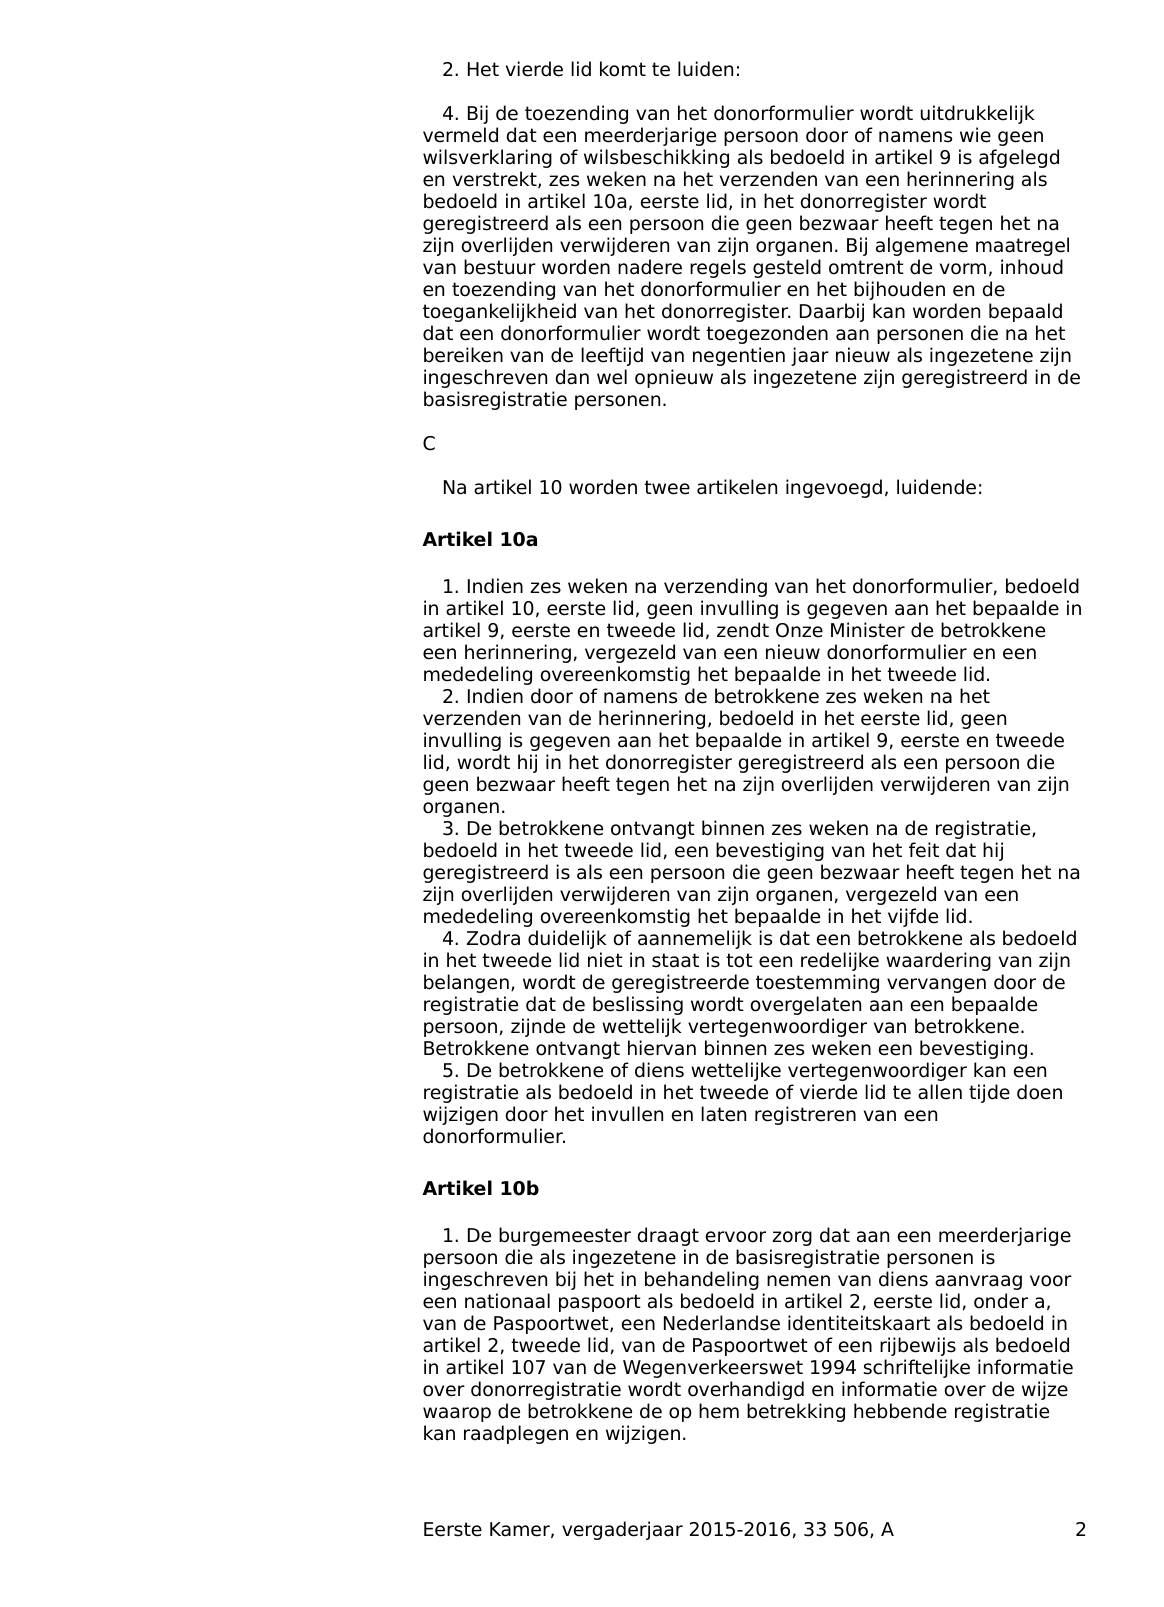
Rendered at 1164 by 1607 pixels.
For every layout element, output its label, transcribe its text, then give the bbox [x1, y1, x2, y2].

text 1. De burgemeester draagt ervoor zorg dat aan een meerderjarige persoon die als ingezetene in de basisregistratie personen is ingeschreven bij het in behandeling nemen van diens aanvraag voor een nationaal paspoort als bedoeld in artikel 2, eerste lid, onder a, van de Paspoortwet, een Nederlandse identiteitskaart als bedoeld in artikel 2, tweede lid, van de Paspoortwet of een rijbewijs als bedoeld in artikel 107 van de Wegenverkeerswet 1994 schriftelijke informatie over donorregistratie wordt overhandigd en informatie over de wijze waarop de betrokkene de op hem betrekking hebbende registratie kan raadplegen en wijzigen. [422, 1225, 1087, 1444]
text 3. De betrokkene ontvangt binnen zes weken na de registratie, bedoeld in het tweede lid, een bevestiging van het feit dat hij geregistreerd is als een persoon die geen bezwaar heeft tegen het na zijn overlijden verwijderen van zijn organen, vergezeld van een mededeling overeenkomstig het bepaalde in het vijfde lid. [422, 818, 1087, 928]
text 1. Indien zes weken na verzending van het donorformulier, bedoeld in artikel 10, eerste lid, geen invulling is gegeven aan het bepaalde in artikel 9, eerste en tweede lid, zendt Onze Minister de betrokkene een herinnering, vergezeld van een nieuw donorformulier en een mededeling overeenkomstig het bepaalde in het tweede lid. [422, 576, 1087, 686]
text Na artikel 10 worden twee artikelen ingevoegd, luidende: [422, 477, 1087, 499]
subtitle Artikel 10b [422, 1178, 1087, 1200]
text 5. De betrokkene of diens wettelijke vertegenwoordiger kan een registratie als bedoeld in het tweede of vierde lid te allen tijde doen wijzigen door het invullen en laten registreren van een donorformulier. [422, 1060, 1087, 1148]
text 4. Bij de toezending van het donorformulier wordt uitdrukkelijk vermeld dat een meerderjarige persoon door of namens wie geen wilsverklaring of wilsbeschikking als bedoeld in artikel 9 is afgelegd en verstrekt, zes weken na het verzenden van een herinnering als bedoeld in artikel 10a, eerste lid, in het donorregister wordt geregistreerd als een persoon die geen bezwaar heeft tegen het na zijn overlijden verwijderen van zijn organen. Bij algemene maatregel van bestuur worden nadere regels gesteld omtrent de vorm, inhoud en toezending van het donorformulier en het bijhouden en de toegankelijkheid van het donorregister. Daarbij kan worden bepaald dat een donorformulier wordt toegezonden aan personen die na het bereiken van de leeftijd van negentien jaar nieuw als ingezetene zijn ingeschreven dan wel opnieuw als ingezetene zijn geregistreerd in de basisregistratie personen. [422, 103, 1087, 411]
text 4. Zodra duidelijk of aannemelijk is dat een betrokkene als bedoeld in het tweede lid niet in staat is tot een redelijke waardering van zijn belangen, wordt de geregistreerde toestemming vervangen door de registratie dat de beslissing wordt overgelaten aan een bepaalde persoon, zijnde de wettelijk vertegenwoordiger van betrokkene. Betrokkene ontvangt hiervan binnen zes weken een bevestiging. [422, 928, 1087, 1060]
text C [422, 433, 1087, 455]
subtitle Artikel 10a [422, 529, 1087, 551]
text 2. Het vierde lid komt te luiden: [422, 59, 1087, 81]
text 2. Indien door of namens de betrokkene zes weken na het verzenden van de herinnering, bedoeld in het eerste lid, geen invulling is gegeven aan het bepaalde in artikel 9, eerste en tweede lid, wordt hij in het donorregister geregistreerd als een persoon die geen bezwaar heeft tegen het na zijn overlijden verwijderen van zijn organen. [422, 686, 1087, 818]
